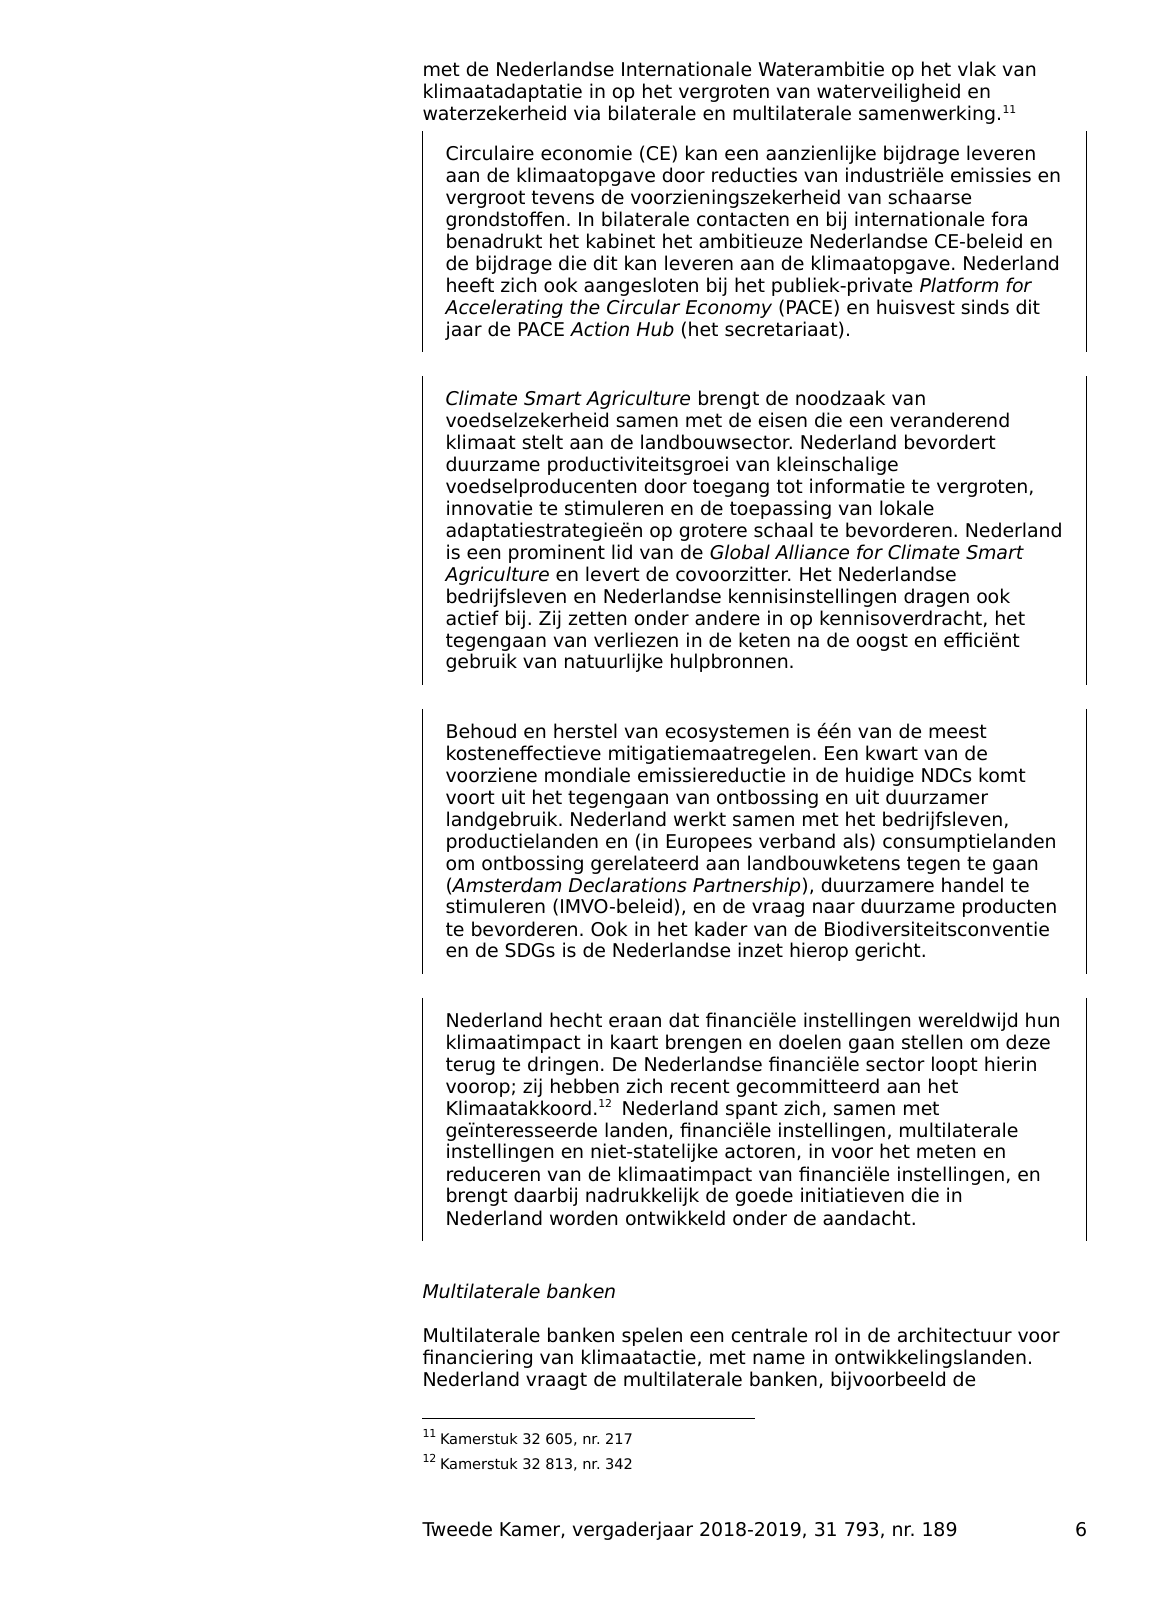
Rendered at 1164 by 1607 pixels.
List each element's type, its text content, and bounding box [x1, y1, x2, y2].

subtitle Multilaterale banken [422, 1281, 1087, 1303]
table_header Nederland hecht eraan dat financiële instellingen wereldwijd hun klimaatimpact in kaart brengen en doelen gaan stellen om deze terug te dringen. De Nederlandse financiële sector loopt hierin voorop; zij hebben zich recent gecommitteerd aan het Klimaatakkoord. Nederland spant zich, samen met geïnteresseerde landen, financiële instellingen, multilaterale instellingen en niet-statelijke actoren, in voor het meten en reduceren van de klimaatimpact van financiële instellingen, en brengt daarbij nadrukkelijk de goede initiatieven die in Nederland worden ontwikkeld onder de aandacht. [423, 998, 1086, 1241]
table_header Circulaire economie (CE) kan een aanzienlijke bijdrage leveren aan de klimaatopgave door reducties van industriële emissies en vergroot tevens de voorzieningszekerheid van schaarse grondstoffen. In bilaterale contacten en bij internationale fora benadrukt het kabinet het ambitieuze Nederlandse CE-beleid en de bijdrage die dit kan leveren aan de klimaatopgave. Nederland heeft zich ook aangesloten bij het publiek-private Platform for Accelerating the Circular Economy (PACE) en huisvest sinds dit jaar de PACE Action Hub (het secretariaat). [423, 131, 1086, 352]
table_header Behoud en herstel van ecosystemen is één van de meest kosteneffectieve mitigatiemaatregelen. Een kwart van de voorziene mondiale emissiereductie in de huidige NDCs komt voort uit het tegengaan van ontbossing en uit duurzamer landgebruik. Nederland werkt samen met het bedrijfsleven, productielanden en (in Europees verband als) consumptielanden om ontbossing gerelateerd aan landbouwketens tegen te gaan (Amsterdam Declarations Partnership), duurzamere handel te stimuleren (IMVO-beleid), en de vraag naar duurzame producten te bevorderen. Ook in het kader van de Biodiversiteitsconventie en de SDGs is de Nederlandse inzet hierop gericht. [423, 709, 1086, 974]
table_header Climate Smart Agriculture brengt de noodzaak van voedselzekerheid samen met de eisen die een veranderend klimaat stelt aan de landbouwsector. Nederland bevordert duurzame productiviteitsgroei van kleinschalige voedselproducenten door toegang tot informatie te vergroten, innovatie te stimuleren en de toepassing van lokale adaptatiestrategieën op grotere schaal te bevorderen. Nederland is een prominent lid van de Global Alliance for Climate Smart Agriculture en levert de covoorzitter. Het Nederlandse bedrijfsleven en Nederlandse kennisinstellingen dragen ook actief bij. Zij zetten onder andere in op kennisoverdracht, het tegengaan van verliezen in de keten na de oogst en efficiënt gebruik van natuurlijke hulpbronnen. [423, 376, 1086, 685]
text Kamerstuk 32 605, nr. 217 [422, 1427, 1087, 1449]
text Multilaterale banken spelen een centrale rol in de architectuur voor financiering van klimaatactie, met name in ontwikkelingslanden. Nederland vraagt de multilaterale banken, bijvoorbeeld de [422, 1325, 1087, 1391]
text met de Nederlandse Internationale Waterambitie op het vlak van klimaatadaptatie in op het vergroten van waterveiligheid en waterzekerheid via bilaterale en multilaterale samenwerking. [422, 59, 1087, 125]
